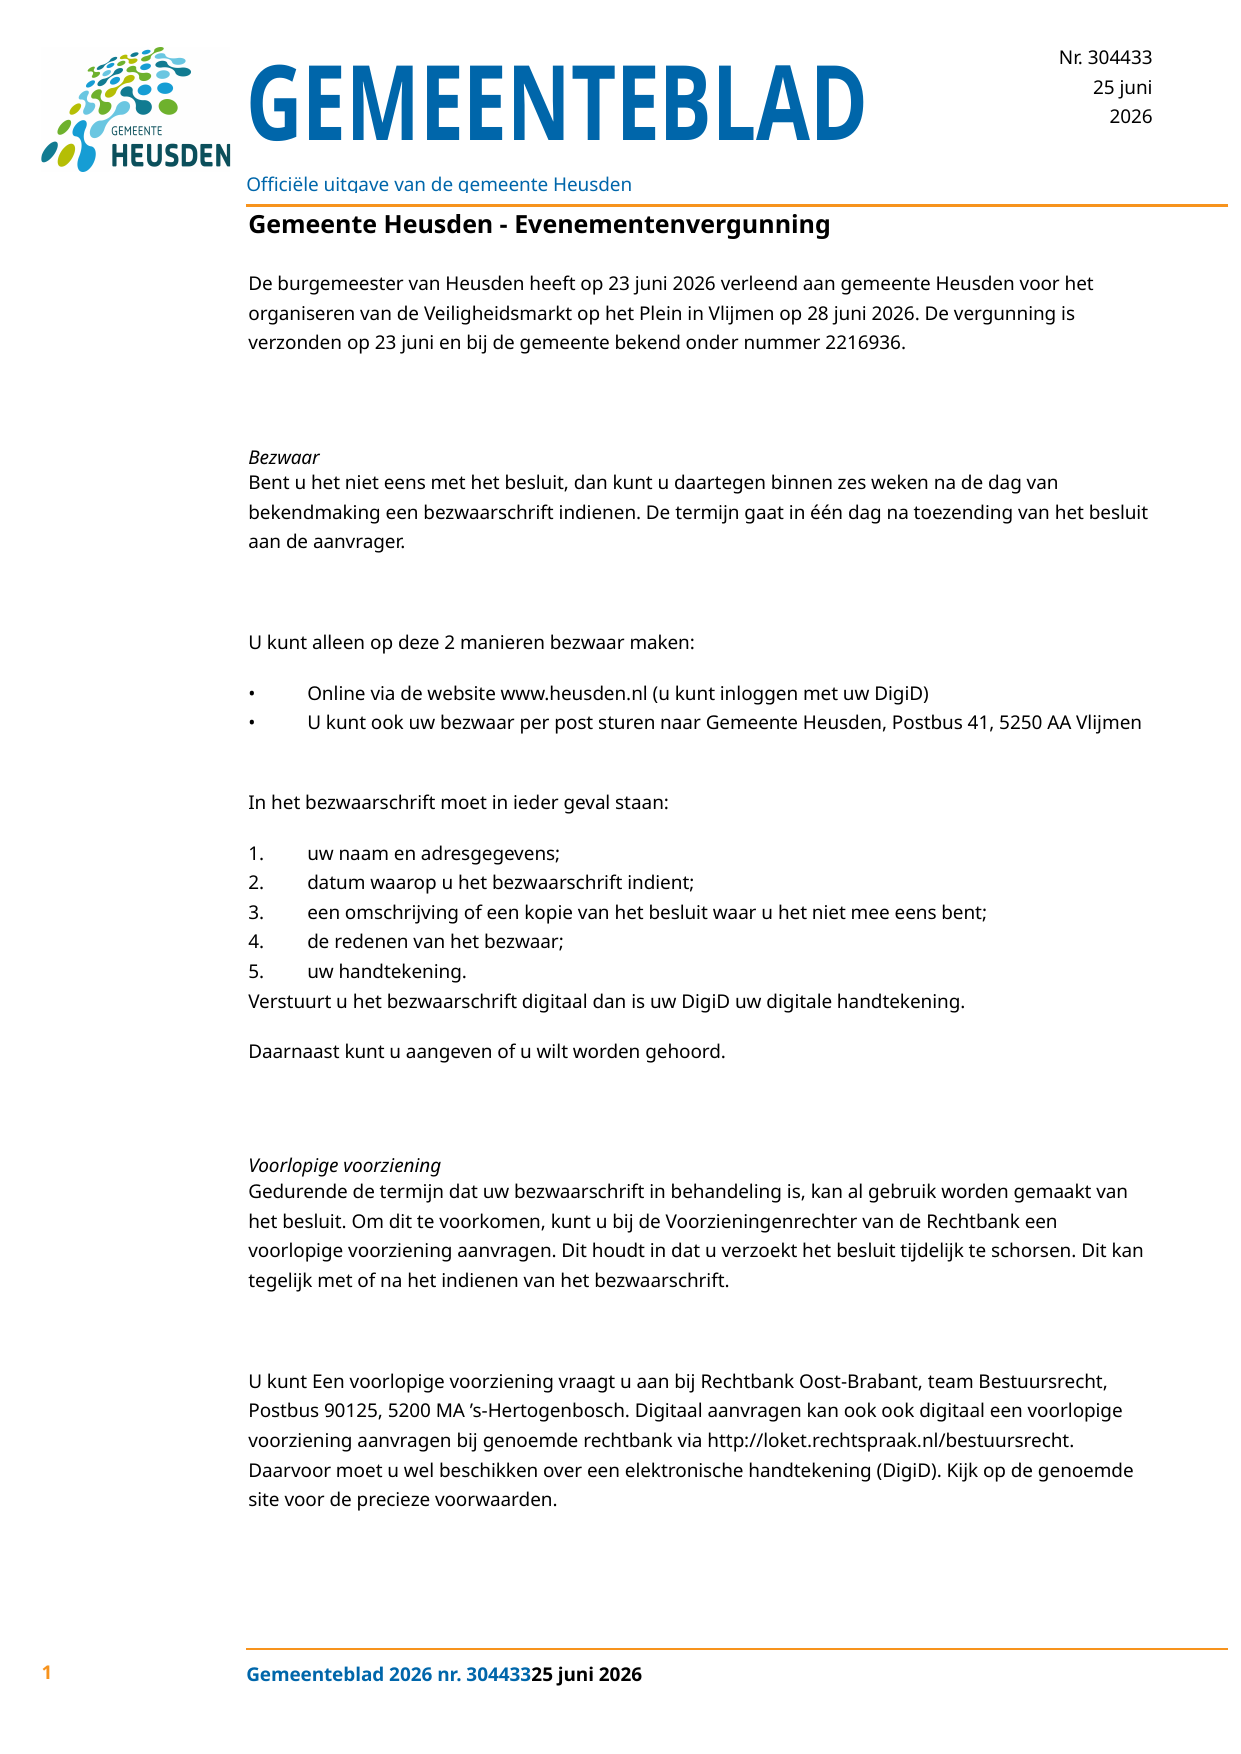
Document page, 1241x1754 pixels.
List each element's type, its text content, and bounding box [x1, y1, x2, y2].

list datum waarop u het bezwaarschrift indient; [248, 869, 1152, 895]
list de redenen van het bezwaar; [248, 929, 1152, 954]
text Bent u het niet eens met het besluit, dan kunt u daartegen binnen zes weken na de dag van bekendmaking een bezwaarschrift indienen. De termijn gaat in één dag na toezending van het besluit aan de aanvrager. [248, 469, 1152, 554]
text Bezwaar [248, 444, 1152, 469]
list uw naam en adresgegevens; [248, 840, 1152, 866]
list U kunt ook uw bezwaar per post sturen naar Gemeente Heusden, Postbus 41, 5250 AA Vlijmen [248, 709, 1152, 735]
text U kunt Een voorlopige voorziening vraagt u aan bij Rechtbank Oost-Brabant, team Bestuursrecht, Postbus 90125, 5200 MA ’s-Hertogenbosch. Digitaal aanvragen kan ook ook digitaal een voorlopige voorziening aanvragen bij genoemde rechtbank via http://loket.rechtspraak.nl/bestuursrecht. Daarvoor moet u wel beschikken over een elektronische handtekening (DigiD). Kijk op de genoemde site voor de precieze voorwaarden. [248, 1368, 1152, 1512]
text Voorlopige voorziening [248, 1153, 1152, 1178]
text U kunt alleen op deze 2 manieren bezwaar maken: [248, 629, 1152, 655]
list een omschrijving of een kopie van het besluit waar u het niet mee eens bent; [248, 899, 1152, 925]
text Verstuurt u het bezwaarschrift digitaal dan is uw DigiD uw digitale handtekening. [248, 988, 1152, 1014]
list Online via de website www.heusden.nl (u kunt inloggen met uw DigiD) [248, 680, 1152, 706]
picture [41, 47, 231, 172]
text Gedurende de termijn dat uw bezwaarschrift in behandeling is, kan al gebruik worden gemaakt van het besluit. Om dit te voorkomen, kunt u bij de Voorzieningenrechter van de Rechtbank een voorlopige voorziening aanvragen. Dit houdt in dat u verzoekt het besluit tijdelijk te schorsen. Dit kan tegelijk met of na het indienen van het bezwaarschrift. [248, 1178, 1152, 1293]
list uw handtekening. [248, 958, 1152, 984]
text De burgemeester van Heusden heeft op 23 juni 2026 verleend aan gemeente Heusden voor het organiseren van de Veiligheidsmarkt op het Plein in Vlijmen op 28 juni 2026. De vergunning is verzonden op 23 juni en bij de gemeente bekend onder nummer 2216936. [248, 270, 1152, 355]
text Gemeente Heusden - Evenementenvergunning [248, 207, 1152, 241]
text Daarnaast kunt u aangeven of u wilt worden gehoord. [248, 1038, 1152, 1064]
text In het bezwaarschrift moet in ieder geval staan: [248, 789, 1152, 815]
